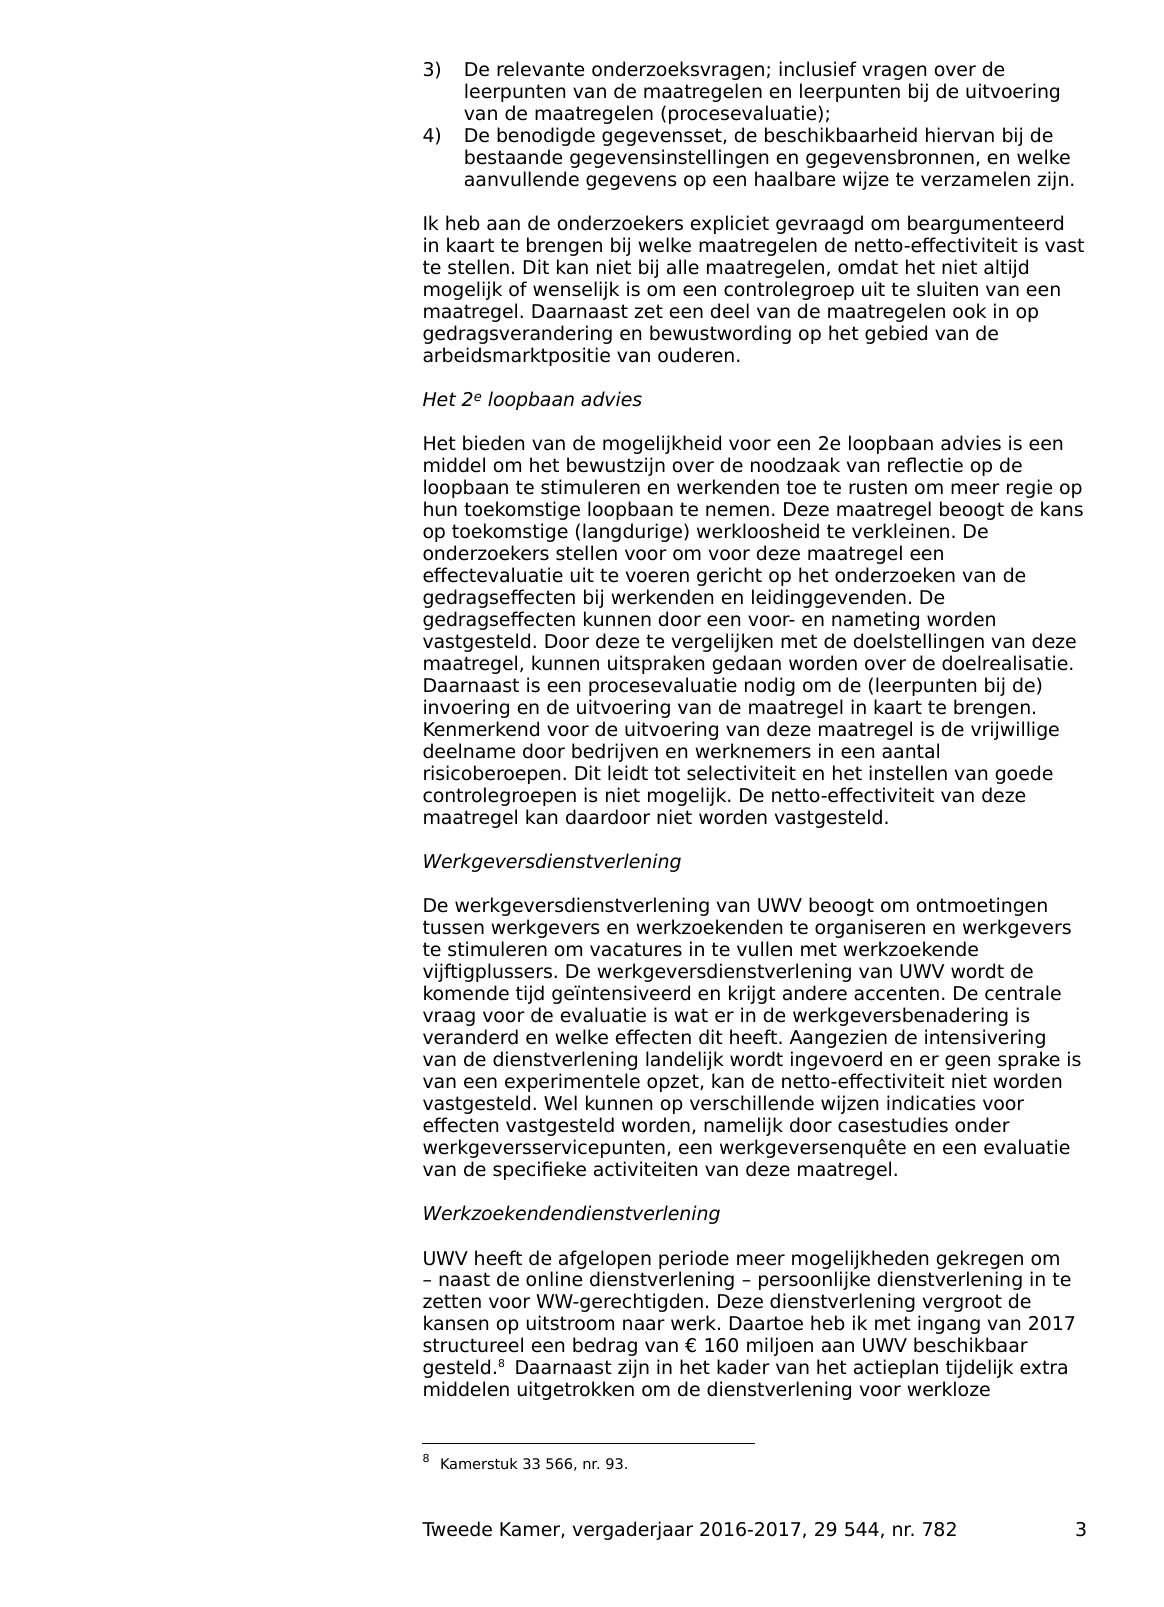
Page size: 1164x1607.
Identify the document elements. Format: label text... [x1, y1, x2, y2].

text Het bieden van de mogelijkheid voor een 2e loopbaan advies is een middel om het bewustzijn over de noodzaak van reflectie op de loopbaan te stimuleren en werkenden toe te rusten om meer regie op hun toekomstige loopbaan te nemen. Deze maatregel beoogt de kans op toekomstige (langdurige) werkloosheid te verkleinen. De onderzoekers stellen voor om voor deze maatregel een effectevaluatie uit te voeren gericht op het onderzoeken van de gedragseffecten bij werkenden en leidinggevenden. De gedragseffecten kunnen door een voor- en nameting worden vastgesteld. Door deze te vergelijken met de doelstellingen van deze maatregel, kunnen uitspraken gedaan worden over de doelrealisatie. Daarnaast is een procesevaluatie nodig om de (leerpunten bij de) invoering en de uitvoering van de maatregel in kaart te brengen. Kenmerkend voor de uitvoering van deze maatregel is de vrijwillige deelname door bedrijven en werknemers in een aantal risicoberoepen. Dit leidt tot selectiviteit en het instellen van goede controlegroepen is niet mogelijk. De netto-effectiviteit van deze maatregel kan daardoor niet worden vastgesteld. [422, 433, 1087, 829]
subtitle Het 2e loopbaan advies [422, 389, 1087, 411]
text Ik heb aan de onderzoekers expliciet gevraagd om beargumenteerd in kaart te brengen bij welke maatregelen de netto-effectiviteit is vast te stellen. Dit kan niet bij alle maatregelen, omdat het niet altijd mogelijk of wenselijk is om een controlegroep uit te sluiten van een maatregel. Daarnaast zet een deel van de maatregelen ook in op gedragsverandering en bewustwording op het gebied van de arbeidsmarktpositie van ouderen. [422, 213, 1087, 367]
text Kamerstuk 33 566, nr. 93. [422, 1452, 1087, 1474]
subtitle Werkgeversdienstverlening [422, 851, 1087, 873]
subtitle Werkzoekendendienstverlening [422, 1203, 1087, 1225]
text 4) De benodigde gegevensset, de beschikbaarheid hiervan bij de bestaande gegevensinstellingen en gegevensbronnen, en welke aanvullende gegevens op een haalbare wijze te verzamelen zijn. [422, 125, 1087, 191]
text De werkgeversdienstverlening van UWV beoogt om ontmoetingen tussen werkgevers en werkzoekenden te organiseren en werkgevers te stimuleren om vacatures in te vullen met werkzoekende vijftigplussers. De werkgeversdienstverlening van UWV wordt de komende tijd geïntensiveerd en krijgt andere accenten. De centrale vraag voor de evaluatie is wat er in de werkgeversbenadering is veranderd en welke effecten dit heeft. Aangezien de intensivering van de dienstverlening landelijk wordt ingevoerd en er geen sprake is van een experimentele opzet, kan de netto-effectiviteit niet worden vastgesteld. Wel kunnen op verschillende wijzen indicaties voor effecten vastgesteld worden, namelijk door casestudies onder werkgeversservicepunten, een werkgeversenquête en een evaluatie van de specifieke activiteiten van deze maatregel. [422, 895, 1087, 1181]
text UWV heeft de afgelopen periode meer mogelijkheden gekregen om – naast de online dienstverlening – persoonlijke dienstverlening in te zetten voor WW-gerechtigden. Deze dienstverlening vergroot de kansen op uitstroom naar werk. Daartoe heb ik met ingang van 2017 structureel een bedrag van € 160 miljoen aan UWV beschikbaar gesteld. Daarnaast zijn in het kader van het actieplan tijdelijk extra middelen uitgetrokken om de dienstverlening voor werkloze [422, 1247, 1087, 1401]
text 3) De relevante onderzoeksvragen; inclusief vragen over de leerpunten van de maatregelen en leerpunten bij de uitvoering van de maatregelen (procesevaluatie); [422, 59, 1087, 125]
